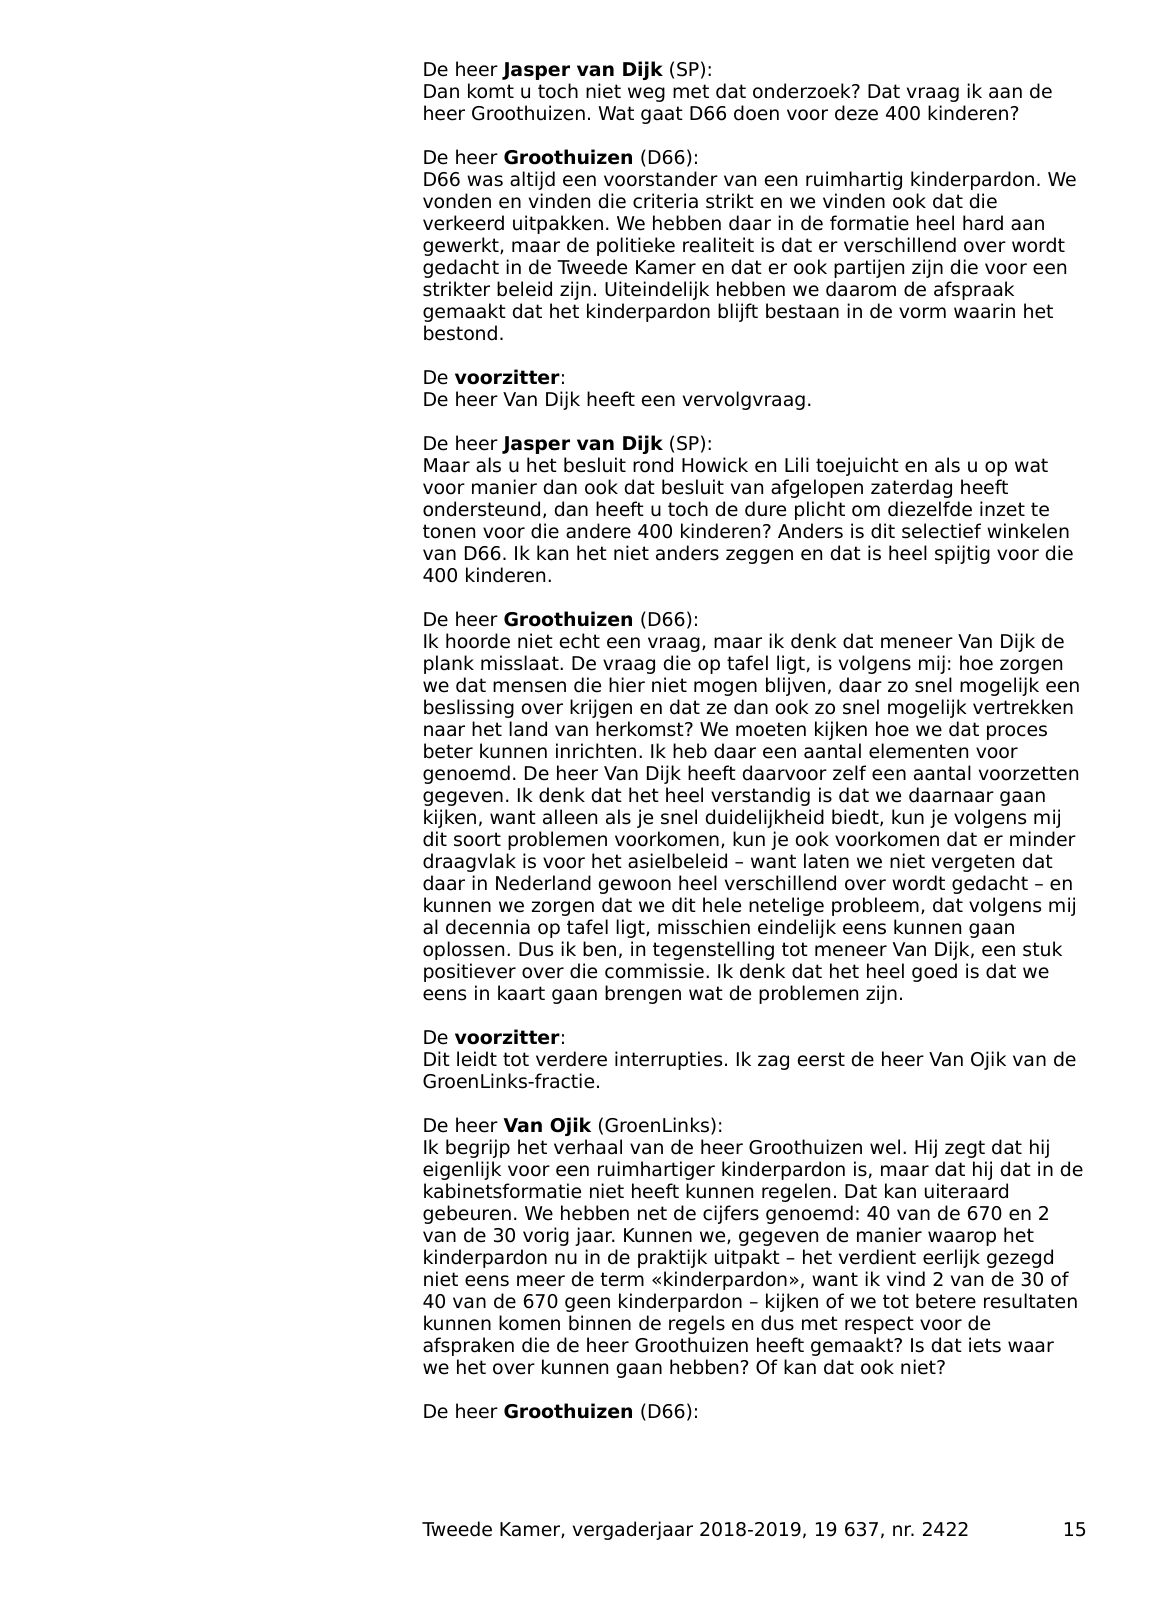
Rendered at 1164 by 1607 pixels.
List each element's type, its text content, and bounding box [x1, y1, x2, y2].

text Dan komt u toch niet weg met dat onderzoek? Dat vraag ik aan de heer Groothuizen. Wat gaat D66 doen voor deze 400 kinderen? [422, 81, 1087, 125]
text De heer Van Dijk heeft een vervolgvraag. [422, 389, 1087, 411]
text Ik hoorde niet echt een vraag, maar ik denk dat meneer Van Dijk de plank misslaat. De vraag die op tafel ligt, is volgens mij: hoe zorgen we dat mensen die hier niet mogen blijven, daar zo snel mogelijk een beslissing over krijgen en dat ze dan ook zo snel mogelijk vertrekken naar het land van herkomst? We moeten kijken hoe we dat proces beter kunnen inrichten. Ik heb daar een aantal elementen voor genoemd. De heer Van Dijk heeft daarvoor zelf een aantal voorzetten gegeven. Ik denk dat het heel verstandig is dat we daarnaar gaan kijken, want alleen als je snel duidelijkheid biedt, kun je volgens mij dit soort problemen voorkomen, kun je ook voorkomen dat er minder draagvlak is voor het asielbeleid – want laten we niet vergeten dat daar in Nederland gewoon heel verschillend over wordt gedacht – en kunnen we zorgen dat we dit hele netelige probleem, dat volgens mij al decennia op tafel ligt, misschien eindelijk eens kunnen gaan oplossen. Dus ik ben, in tegenstelling tot meneer Van Dijk, een stuk positiever over die commissie. Ik denk dat het heel goed is dat we eens in kaart gaan brengen wat de problemen zijn. [422, 631, 1087, 1005]
text De heer Jasper van Dijk (SP): [422, 59, 1087, 81]
text Ik begrijp het verhaal van de heer Groothuizen wel. Hij zegt dat hij eigenlijk voor een ruimhartiger kinderpardon is, maar dat hij dat in de kabinetsformatie niet heeft kunnen regelen. Dat kan uiteraard gebeuren. We hebben net de cijfers genoemd: 40 van de 670 en 2 van de 30 vorig jaar. Kunnen we, gegeven de manier waarop het kinderpardon nu in de praktijk uitpakt – het verdient eerlijk gezegd niet eens meer de term «kinderpardon», want ik vind 2 van de 30 of 40 van de 670 geen kinderpardon – kijken of we tot betere resultaten kunnen komen binnen de regels en dus met respect voor de afspraken die de heer Groothuizen heeft gemaakt? Is dat iets waar we het over kunnen gaan hebben? Of kan dat ook niet? [422, 1137, 1087, 1379]
text De heer Van Ojik (GroenLinks): [422, 1115, 1087, 1137]
text De voorzitter: [422, 1027, 1087, 1049]
text De heer Groothuizen (D66): [422, 1401, 1087, 1423]
text De heer Groothuizen (D66): [422, 609, 1087, 631]
text D66 was altijd een voorstander van een ruimhartig kinderpardon. We vonden en vinden die criteria strikt en we vinden ook dat die verkeerd uitpakken. We hebben daar in de formatie heel hard aan gewerkt, maar de politieke realiteit is dat er verschillend over wordt gedacht in de Tweede Kamer en dat er ook partijen zijn die voor een strikter beleid zijn. Uiteindelijk hebben we daarom de afspraak gemaakt dat het kinderpardon blijft bestaan in de vorm waarin het bestond. [422, 169, 1087, 345]
text De voorzitter: [422, 367, 1087, 389]
text De heer Groothuizen (D66): [422, 147, 1087, 169]
text Dit leidt tot verdere interrupties. Ik zag eerst de heer Van Ojik van de GroenLinks-fractie. [422, 1049, 1087, 1093]
text Maar als u het besluit rond Howick en Lili toejuicht en als u op wat voor manier dan ook dat besluit van afgelopen zaterdag heeft ondersteund, dan heeft u toch de dure plicht om diezelfde inzet te tonen voor die andere 400 kinderen? Anders is dit selectief winkelen van D66. Ik kan het niet anders zeggen en dat is heel spijtig voor die 400 kinderen. [422, 455, 1087, 587]
text De heer Jasper van Dijk (SP): [422, 433, 1087, 455]
